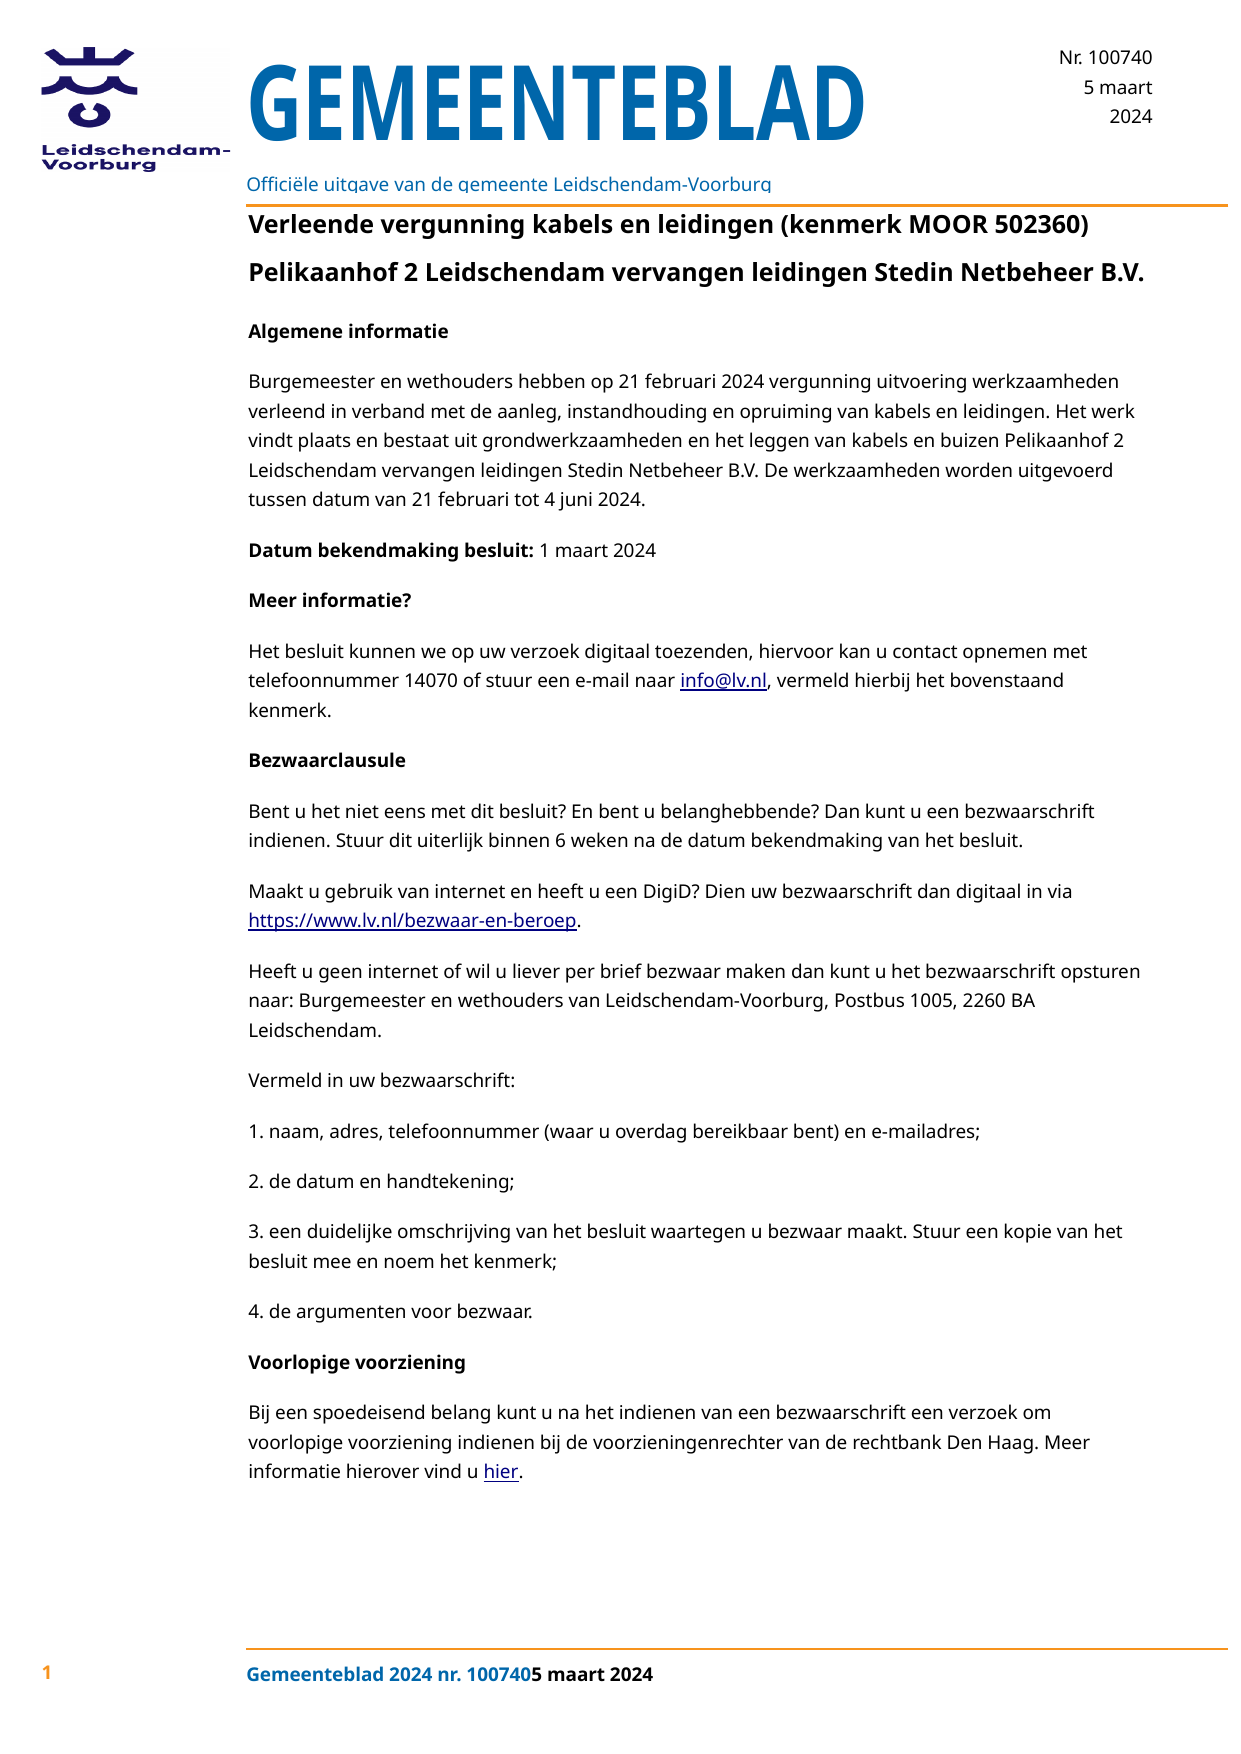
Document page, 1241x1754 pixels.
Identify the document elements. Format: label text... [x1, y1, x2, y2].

text Burgemeester en wethouders hebben op 21 februari 2024 vergunning uitvoering werkzaamheden verleend in verband met de aanleg, instandhouding en opruiming van kabels en leidingen. Het werk vindt plaats en bestaat uit grondwerkzaamheden en het leggen van kabels en buizen Pelikaanhof 2 Leidschendam vervangen leidingen Stedin Netbeheer B.V. De werkzaamheden worden uitgevoerd tussen datum van 21 februari tot 4 juni 2024. [248, 368, 1152, 512]
text Bij een spoedeisend belang kunt u na het indienen van een bezwaarschrift een verzoek om voorlopige voorziening indienen bij de voorzieningenrechter van de rechtbank Den Haag. Meer informatie hierover vind u hier. [248, 1399, 1152, 1484]
text Voorlopige voorziening [248, 1349, 1152, 1375]
picture [41, 47, 231, 172]
text 4. de argumenten voor bezwaar. [248, 1299, 1152, 1324]
text Bent u het niet eens met dit besluit? En bent u belanghebbende? Dan kunt u een bezwaarschrift indienen. Stuur dit uiterlijk binnen 6 weken na de datum bekendmaking van het besluit. [248, 798, 1152, 853]
text Maakt u gebruik van internet en heeft u een DigiD? Dien uw bezwaarschrift dan digitaal in via https://www.lv.nl/bezwaar-en-beroep. [248, 878, 1152, 933]
text Bezwaarclausule [248, 747, 1152, 773]
text Algemene informatie [248, 318, 1152, 344]
text 1. naam, adres, telefoonnummer (waar u overdag bereikbaar bent) en e-mailadres; [248, 1118, 1152, 1144]
text Verleende vergunning kabels en leidingen (kenmerk MOOR 502360) Pelikaanhof 2 Leidschendam vervangen leidingen Stedin Netbeheer B.V. [248, 207, 1152, 288]
text Het besluit kunnen we op uw verzoek digitaal toezenden, hiervoor kan u contact opnemen met telefoonnummer 14070 of stuur een e-mail naar info@lv.nl, vermeld hierbij het bovenstaand kenmerk. [248, 638, 1152, 723]
text Meer informatie? [248, 587, 1152, 613]
text Datum bekendmaking besluit: 1 maart 2024 [248, 537, 1152, 563]
text Vermeld in uw bezwaarschrift: [248, 1067, 1152, 1093]
text 3. een duidelijke omschrijving van het besluit waartegen u bezwaar maakt. Stuur een kopie van het besluit mee en noem het kenmerk; [248, 1219, 1152, 1274]
text Heeft u geen internet of wil u liever per brief bezwaar maken dan kunt u het bezwaarschrift opsturen naar: Burgemeester en wethouders van Leidschendam-Voorburg, Postbus 1005, 2260 BA Leidschendam. [248, 958, 1152, 1043]
text 2. de datum en handtekening; [248, 1168, 1152, 1194]
